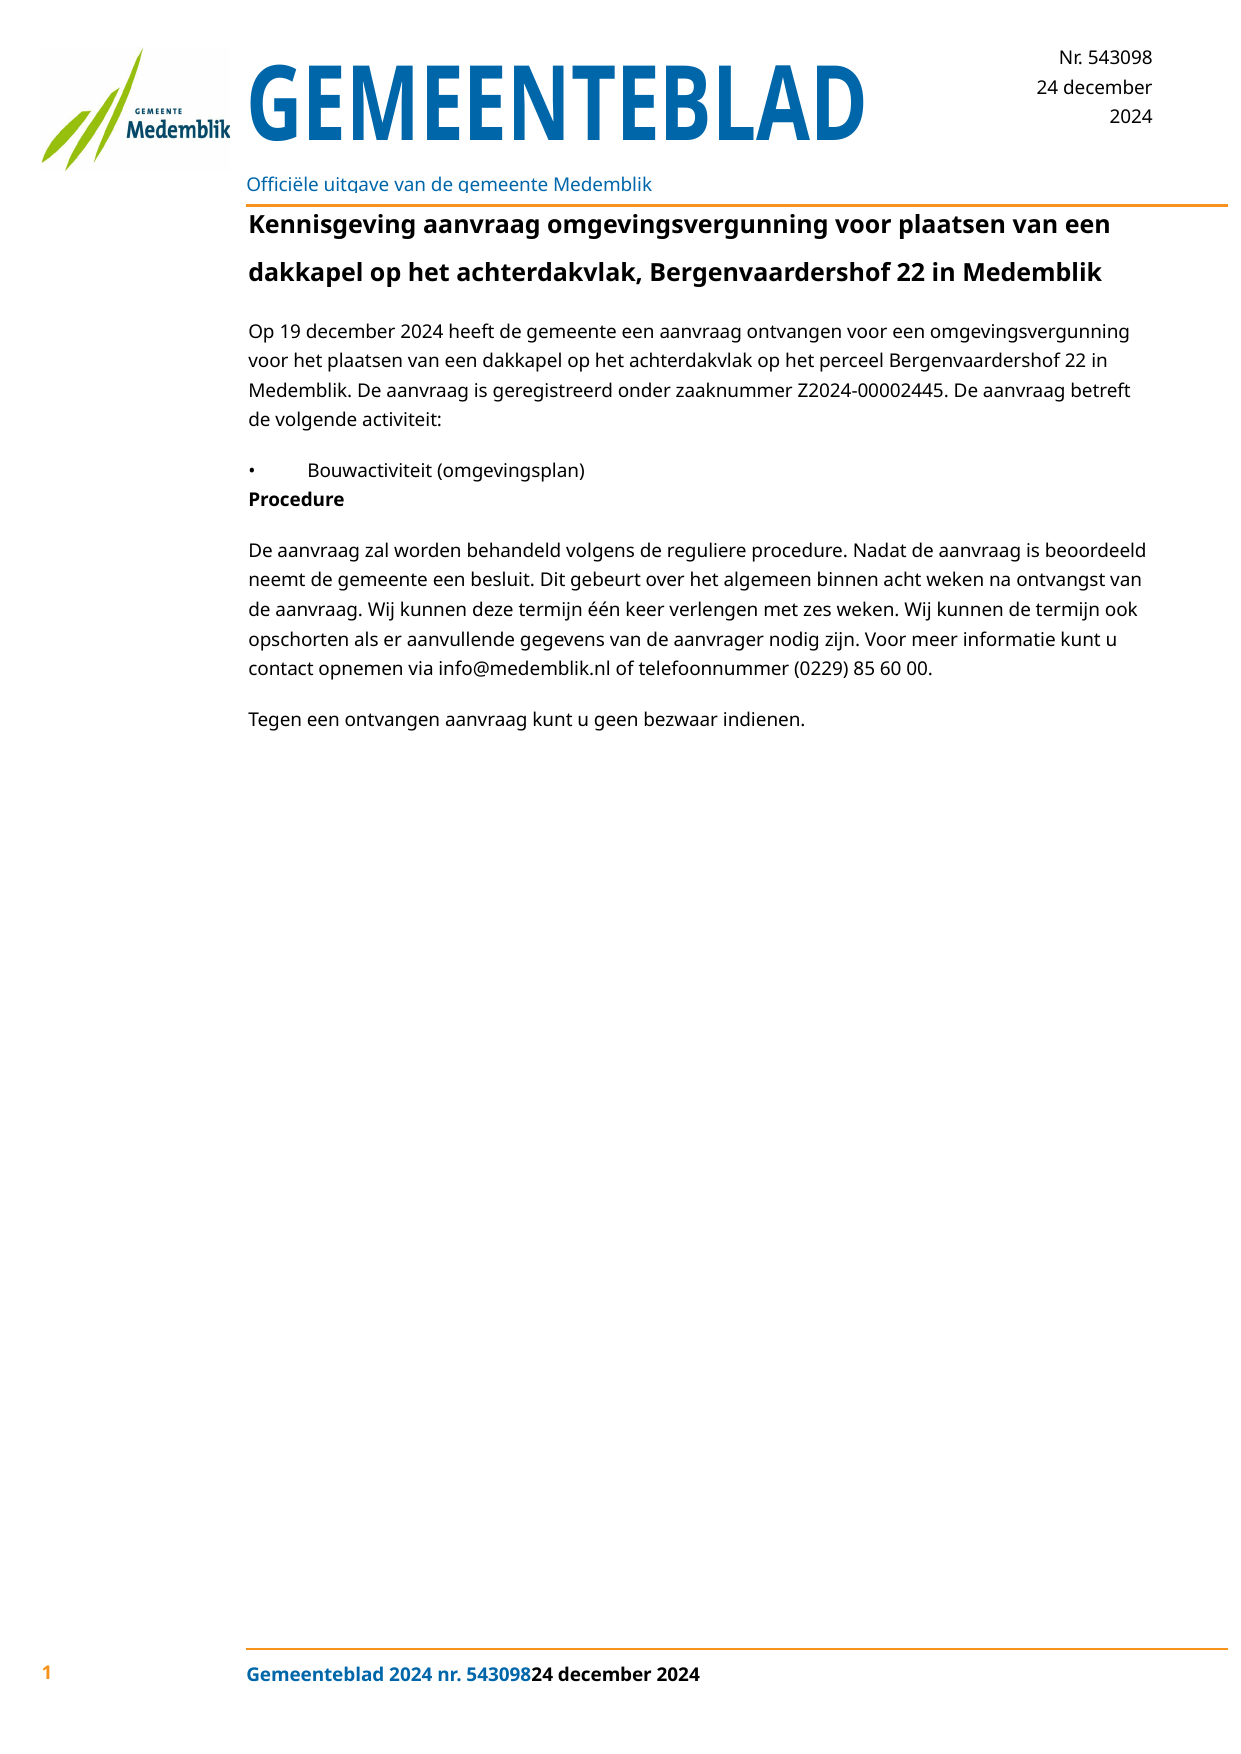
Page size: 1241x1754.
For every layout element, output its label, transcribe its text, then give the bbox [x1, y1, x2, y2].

picture [41, 47, 231, 172]
text De aanvraag zal worden behandeld volgens de reguliere procedure. Nadat de aanvraag is beoordeeld neemt de gemeente een besluit. Dit gebeurt over het algemeen binnen acht weken na ontvangst van de aanvraag. Wij kunnen deze termijn één keer verlengen met zes weken. Wij kunnen de termijn ook opschorten als er aanvullende gegevens van de aanvrager nodig zijn. Voor meer informatie kunt u contact opnemen via info@medemblik.nl of telefoonnummer (0229) 85 60 00. [248, 537, 1152, 681]
text Procedure [248, 487, 1152, 512]
list Bouwactiviteit (omgevingsplan) [248, 457, 1152, 483]
text Tegen een ontvangen aanvraag kunt u geen bezwaar indienen. [248, 706, 1152, 732]
text Op 19 december 2024 heeft de gemeente een aanvraag ontvangen voor een omgevingsvergunning voor het plaatsen van een dakkapel op het achterdakvlak op het perceel Bergenvaardershof 22 in Medemblik. De aanvraag is geregistreerd onder zaaknummer Z2024-00002445. De aanvraag betreft de volgende activiteit: [248, 318, 1152, 432]
text Kennisgeving aanvraag omgevingsvergunning voor plaatsen van een dakkapel op het achterdakvlak, Bergenvaardershof 22 in Medemblik [248, 207, 1152, 288]
